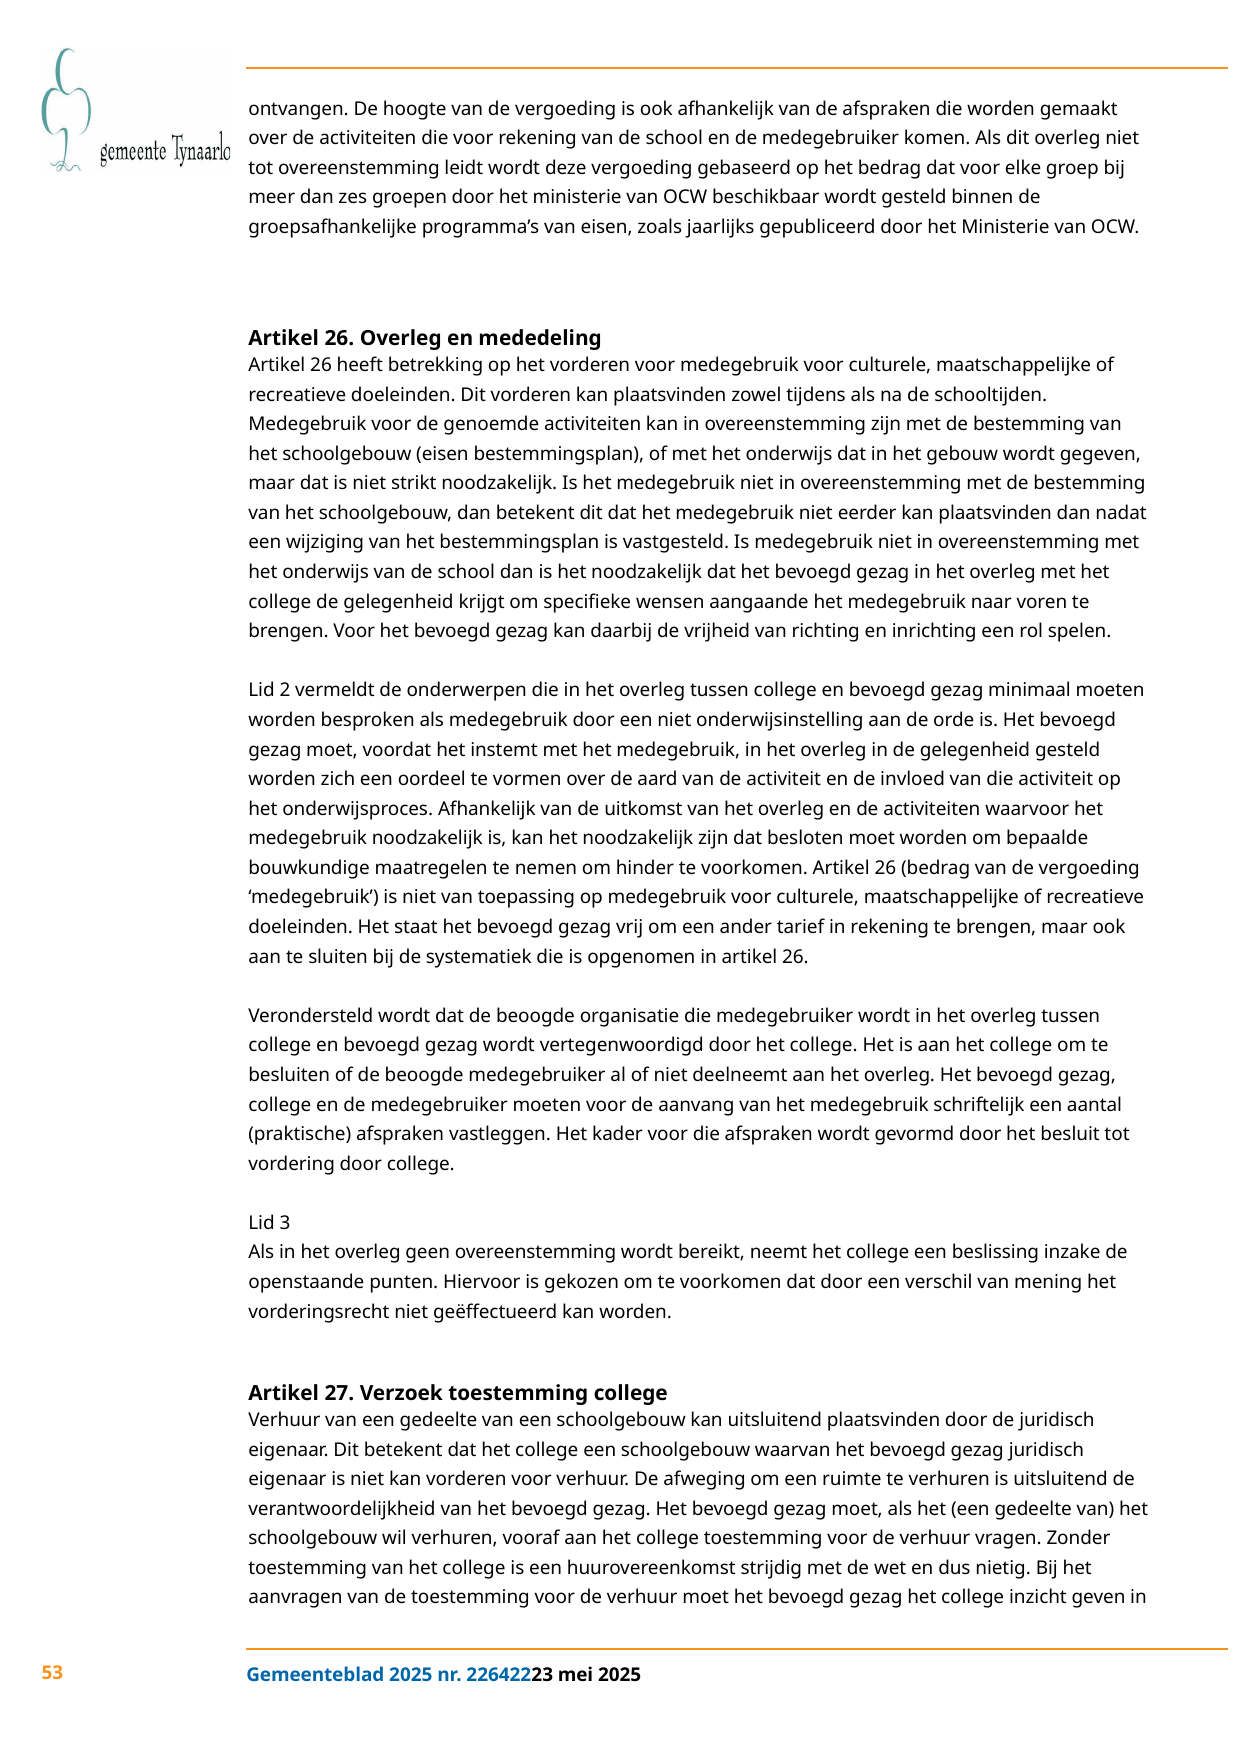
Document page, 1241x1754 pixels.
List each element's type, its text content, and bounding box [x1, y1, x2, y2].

text Lid 3 [248, 1209, 1152, 1235]
text Artikel 27. Verzoek toestemming college [248, 1378, 1152, 1406]
text Verondersteld wordt dat de beoogde organisatie die medegebruiker wordt in het overleg tussen college en bevoegd gezag wordt vertegenwoordigd door het college. Het is aan het college om te besluiten of de beoogde medegebruiker al of niet deelneemt aan het overleg. Het bevoegd gezag, college en de medegebruiker moeten voor de aanvang van het medegebruik schriftelijk een aantal (praktische) afspraken vastleggen. Het kader voor die afspraken wordt gevormd door het besluit tot vordering door college. [248, 1002, 1152, 1176]
picture [41, 47, 231, 172]
text Artikel 26. Overleg en mededeling [248, 323, 1152, 351]
text Artikel 26 heeft betrekking op het vorderen voor medegebruik voor culturele, maatschappelijke of recreatieve doeleinden. Dit vorderen kan plaatsvinden zowel tijdens als na de schooltijden. Medegebruik voor de genoemde activiteiten kan in overeenstemming zijn met de bestemming van het schoolgebouw (eisen bestemmingsplan), of met het onderwijs dat in het gebouw wordt gegeven, maar dat is niet strikt noodzakelijk. Is het medegebruik niet in overeenstemming met de bestemming van het schoolgebouw, dan betekent dit dat het medegebruik niet eerder kan plaatsvinden dan nadat een wijziging van het bestemmingsplan is vastgesteld. Is medegebruik niet in overeenstemming met het onderwijs van de school dan is het noodzakelijk dat het bevoegd gezag in het overleg met het college de gelegenheid krijgt om specifieke wensen aangaande het medegebruik naar voren te brengen. Voor het bevoegd gezag kan daarbij de vrijheid van richting en inrichting een rol spelen. [248, 351, 1152, 643]
text ontvangen. De hoogte van de vergoeding is ook afhankelijk van de afspraken die worden gemaakt over de activiteiten die voor rekening van de school en de medegebruiker komen. Als dit overleg niet tot overeenstemming leidt wordt deze vergoeding gebaseerd op het bedrag dat voor elke groep bij meer dan zes groepen door het ministerie van OCW beschikbaar wordt gesteld binnen de groepsafhankelijke programma’s van eisen, zoals jaarlijks gepubliceerd door het Ministerie van OCW. [248, 95, 1152, 239]
text Verhuur van een gedeelte van een schoolgebouw kan uitsluitend plaatsvinden door de juridisch eigenaar. Dit betekent dat het college een schoolgebouw waarvan het bevoegd gezag juridisch eigenaar is niet kan vorderen voor verhuur. De afweging om een ruimte te verhuren is uitsluitend de verantwoordelijkheid van het bevoegd gezag. Het bevoegd gezag moet, als het (een gedeelte van) het schoolgebouw wil verhuren, vooraf aan het college toestemming voor de verhuur vragen. Zonder toestemming van het college is een huurovereenkomst strijdig met de wet en dus nietig. Bij het aanvragen van de toestemming voor de verhuur moet het bevoegd gezag het college inzicht geven in [248, 1406, 1152, 1609]
text Lid 2 vermeldt de onderwerpen die in het overleg tussen college en bevoegd gezag minimaal moeten worden besproken als medegebruik door een niet onderwijsinstelling aan de orde is. Het bevoegd gezag moet, voordat het instemt met het medegebruik, in het overleg in de gelegenheid gesteld worden zich een oordeel te vormen over de aard van de activiteit en de invloed van die activiteit op het onderwijsproces. Afhankelijk van de uitkomst van het overleg en de activiteiten waarvoor het medegebruik noodzakelijk is, kan het noodzakelijk zijn dat besloten moet worden om bepaalde bouwkundige maatregelen te nemen om hinder te voorkomen. Artikel 26 (bedrag van de vergoeding ‘medegebruik’) is niet van toepassing op medegebruik voor culturele, maatschappelijke of recreatieve doeleinden. Het staat het bevoegd gezag vrij om een ander tarief in rekening te brengen, maar ook aan te sluiten bij de systematiek die is opgenomen in artikel 26. [248, 677, 1152, 968]
text Als in het overleg geen overeenstemming wordt bereikt, neemt het college een beslissing inzake de openstaande punten. Hiervoor is gekozen om te voorkomen dat door een verschil van mening het vorderingsrecht niet geëffectueerd kan worden. [248, 1239, 1152, 1323]
